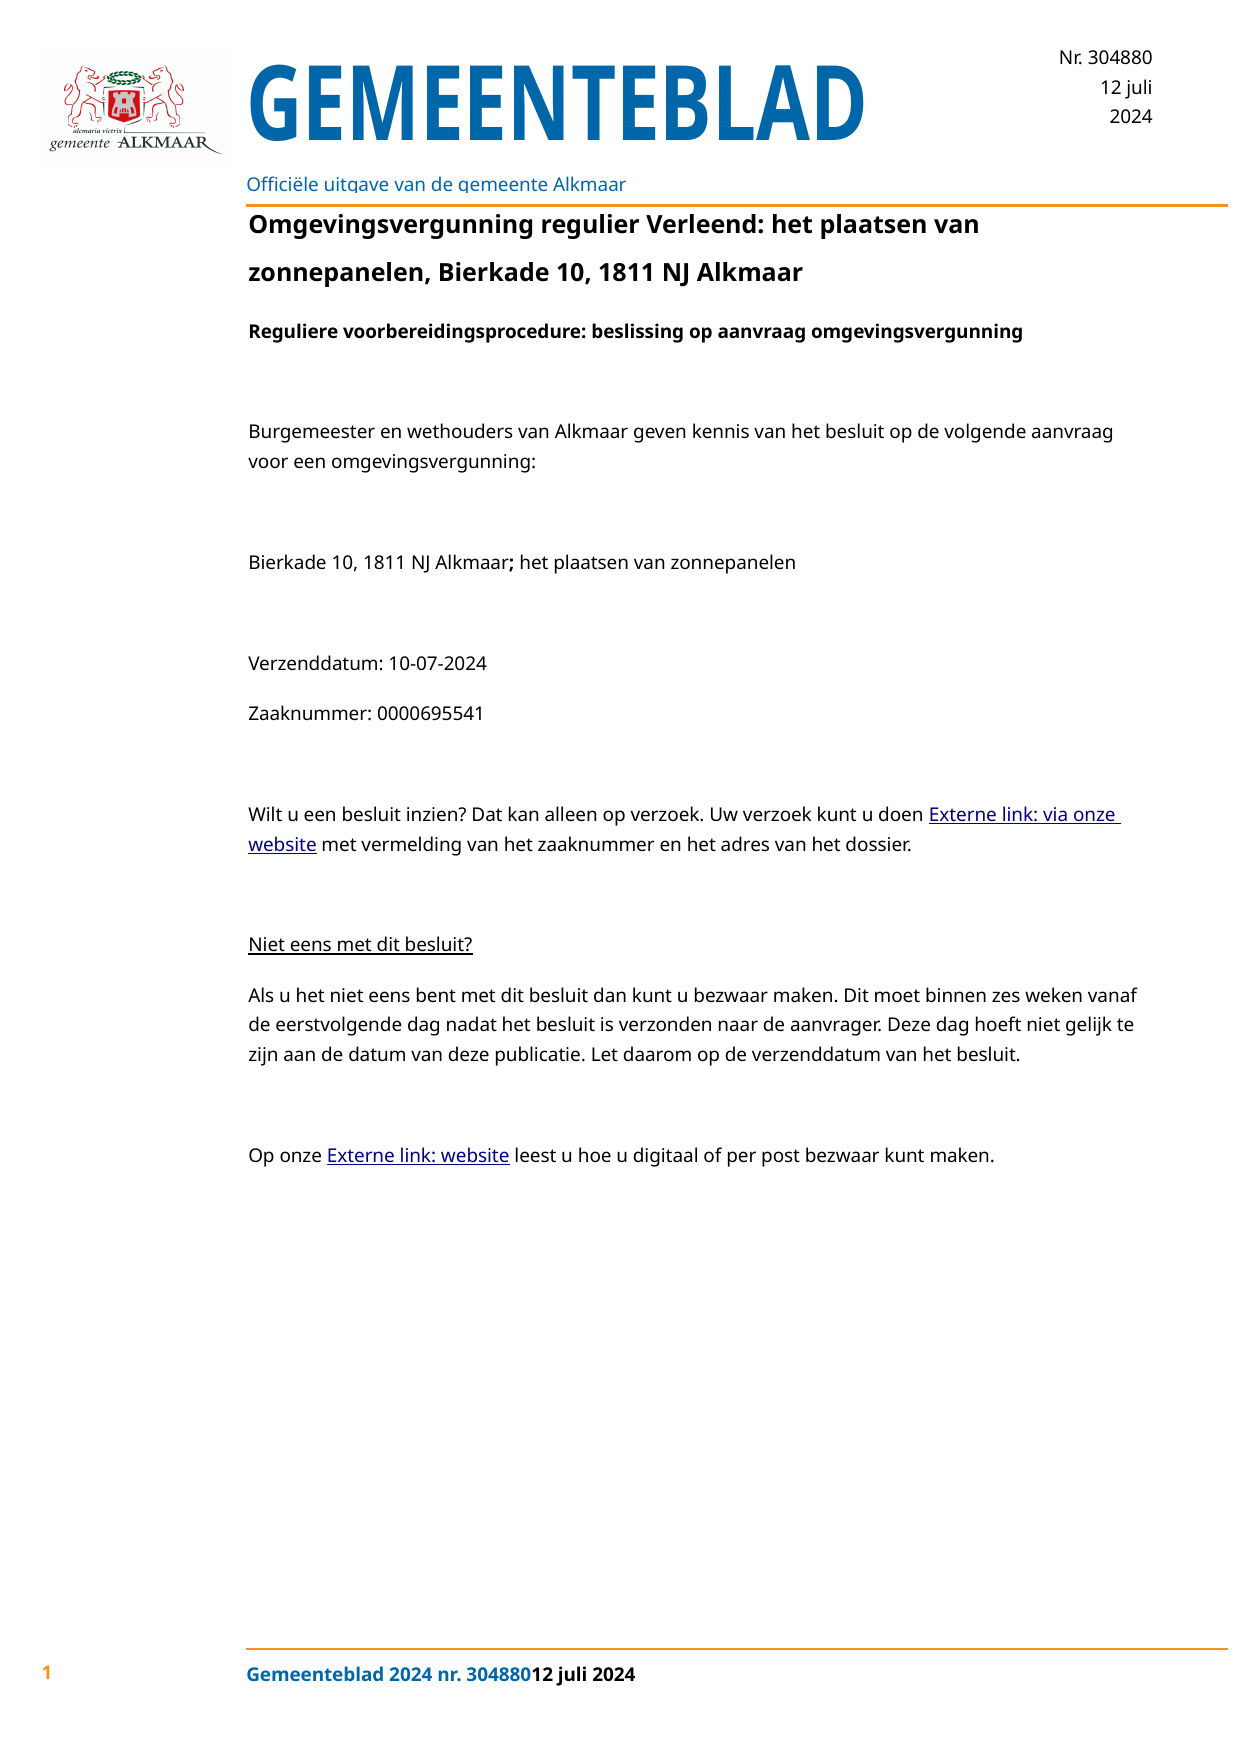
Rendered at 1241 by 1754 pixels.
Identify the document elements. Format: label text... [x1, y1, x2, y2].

picture [41, 47, 231, 172]
text Wilt u een besluit inzien? Dat kan alleen op verzoek. Uw verzoek kunt u doen Externe link: via onze website met vermelding van het zaaknummer en het adres van het dossier. [248, 801, 1152, 857]
text Op onze Externe link: website leest u hoe u digitaal of per post bezwaar kunt maken. [248, 1142, 1152, 1168]
text Niet eens met dit besluit? [248, 932, 1152, 957]
text Reguliere voorbereidingsprocedure: beslissing op aanvraag omgevingsvergunning [248, 318, 1152, 344]
text Verzenddatum: 10-07-2024 [248, 650, 1152, 676]
text Bierkade 10, 1811 NJ Alkmaar; het plaatsen van zonnepanelen [248, 549, 1152, 575]
text Zaaknummer: 0000695541 [248, 700, 1152, 726]
text Burgemeester en wethouders van Alkmaar geven kennis van het besluit op de volgende aanvraag voor een omgevingsvergunning: [248, 419, 1152, 474]
text Als u het niet eens bent met dit besluit dan kunt u bezwaar maken. Dit moet binnen zes weken vanaf de eerstvolgende dag nadat het besluit is verzonden naar de aanvrager. Deze dag hoeft niet gelijk te zijn aan de datum van deze publicatie. Let daarom op de verzenddatum van het besluit. [248, 982, 1152, 1067]
text Omgevingsvergunning regulier Verleend: het plaatsen van zonnepanelen, Bierkade 10, 1811 NJ Alkmaar [248, 207, 1152, 288]
